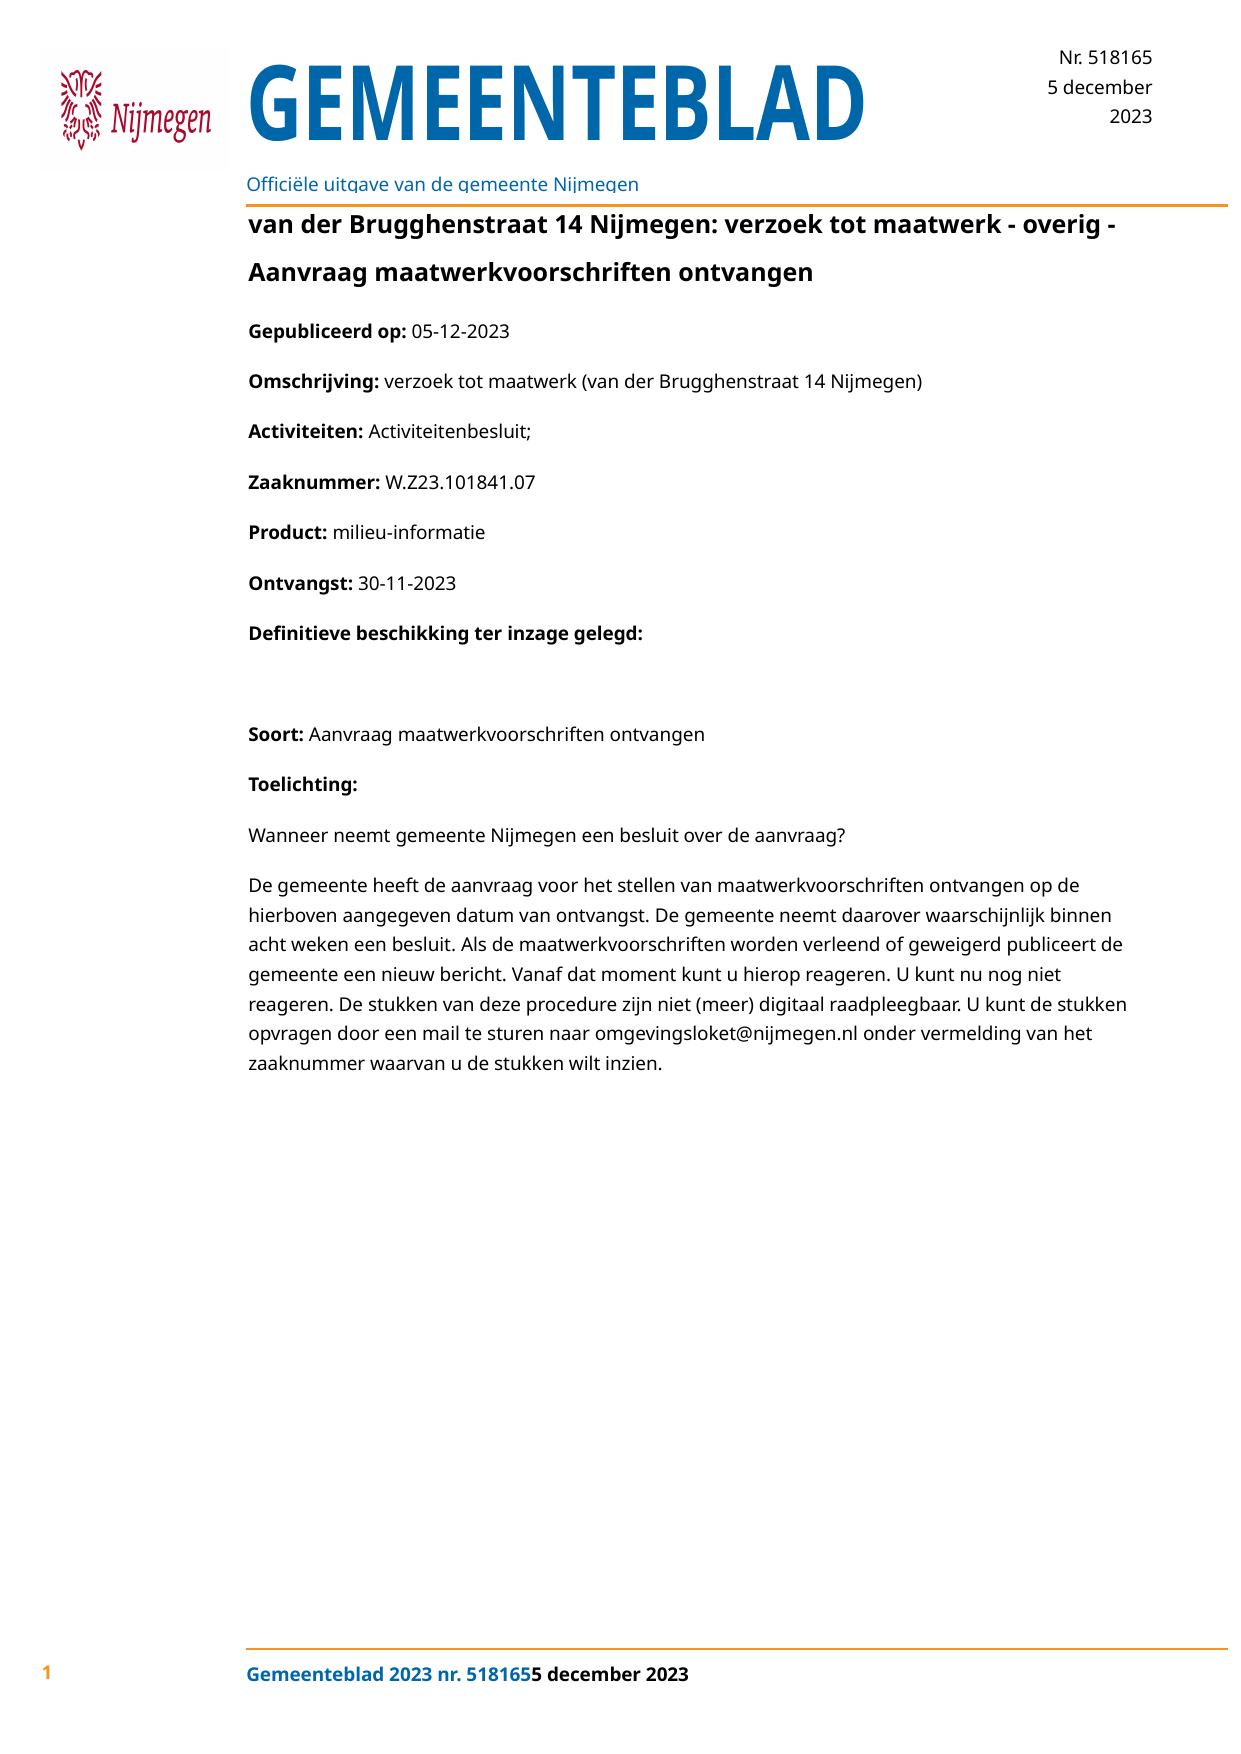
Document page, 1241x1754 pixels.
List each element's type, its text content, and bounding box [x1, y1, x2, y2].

text Soort: Aanvraag maatwerkvoorschriften ontvangen [248, 721, 1152, 747]
text De gemeente heeft de aanvraag voor het stellen van maatwerkvoorschriften ontvangen op de hierboven aangegeven datum van ontvangst. De gemeente neemt daarover waarschijnlijk binnen acht weken een besluit. Als de maatwerkvoorschriften worden verleend of geweigerd publiceert de gemeente een nieuw bericht. Vanaf dat moment kunt u hierop reageren. U kunt nu nog niet reageren. De stukken van deze procedure zijn niet (meer) digitaal raadpleegbaar. U kunt de stukken opvragen door een mail te sturen naar omgevingsloket@nijmegen.nl onder vermelding van het zaaknummer waarvan u de stukken wilt inzien. [248, 872, 1152, 1076]
text van der Brugghenstraat 14 Nijmegen: verzoek tot maatwerk - overig - Aanvraag maatwerkvoorschriften ontvangen [248, 207, 1152, 288]
picture [41, 47, 231, 172]
text Definitieve beschikking ter inzage gelegd: [248, 620, 1152, 646]
text Toelichting: [248, 772, 1152, 797]
text Product: milieu-informatie [248, 519, 1152, 545]
text Omschrijving: verzoek tot maatwerk (van der Brugghenstraat 14 Nijmegen) [248, 368, 1152, 394]
text Gepubliceerd op: 05-12-2023 [248, 318, 1152, 344]
text Zaaknummer: W.Z23.101841.07 [248, 469, 1152, 495]
text Activiteiten: Activiteitenbesluit; [248, 419, 1152, 444]
text Ontvangst: 30-11-2023 [248, 570, 1152, 596]
text Wanneer neemt gemeente Nijmegen een besluit over de aanvraag? [248, 822, 1152, 848]
